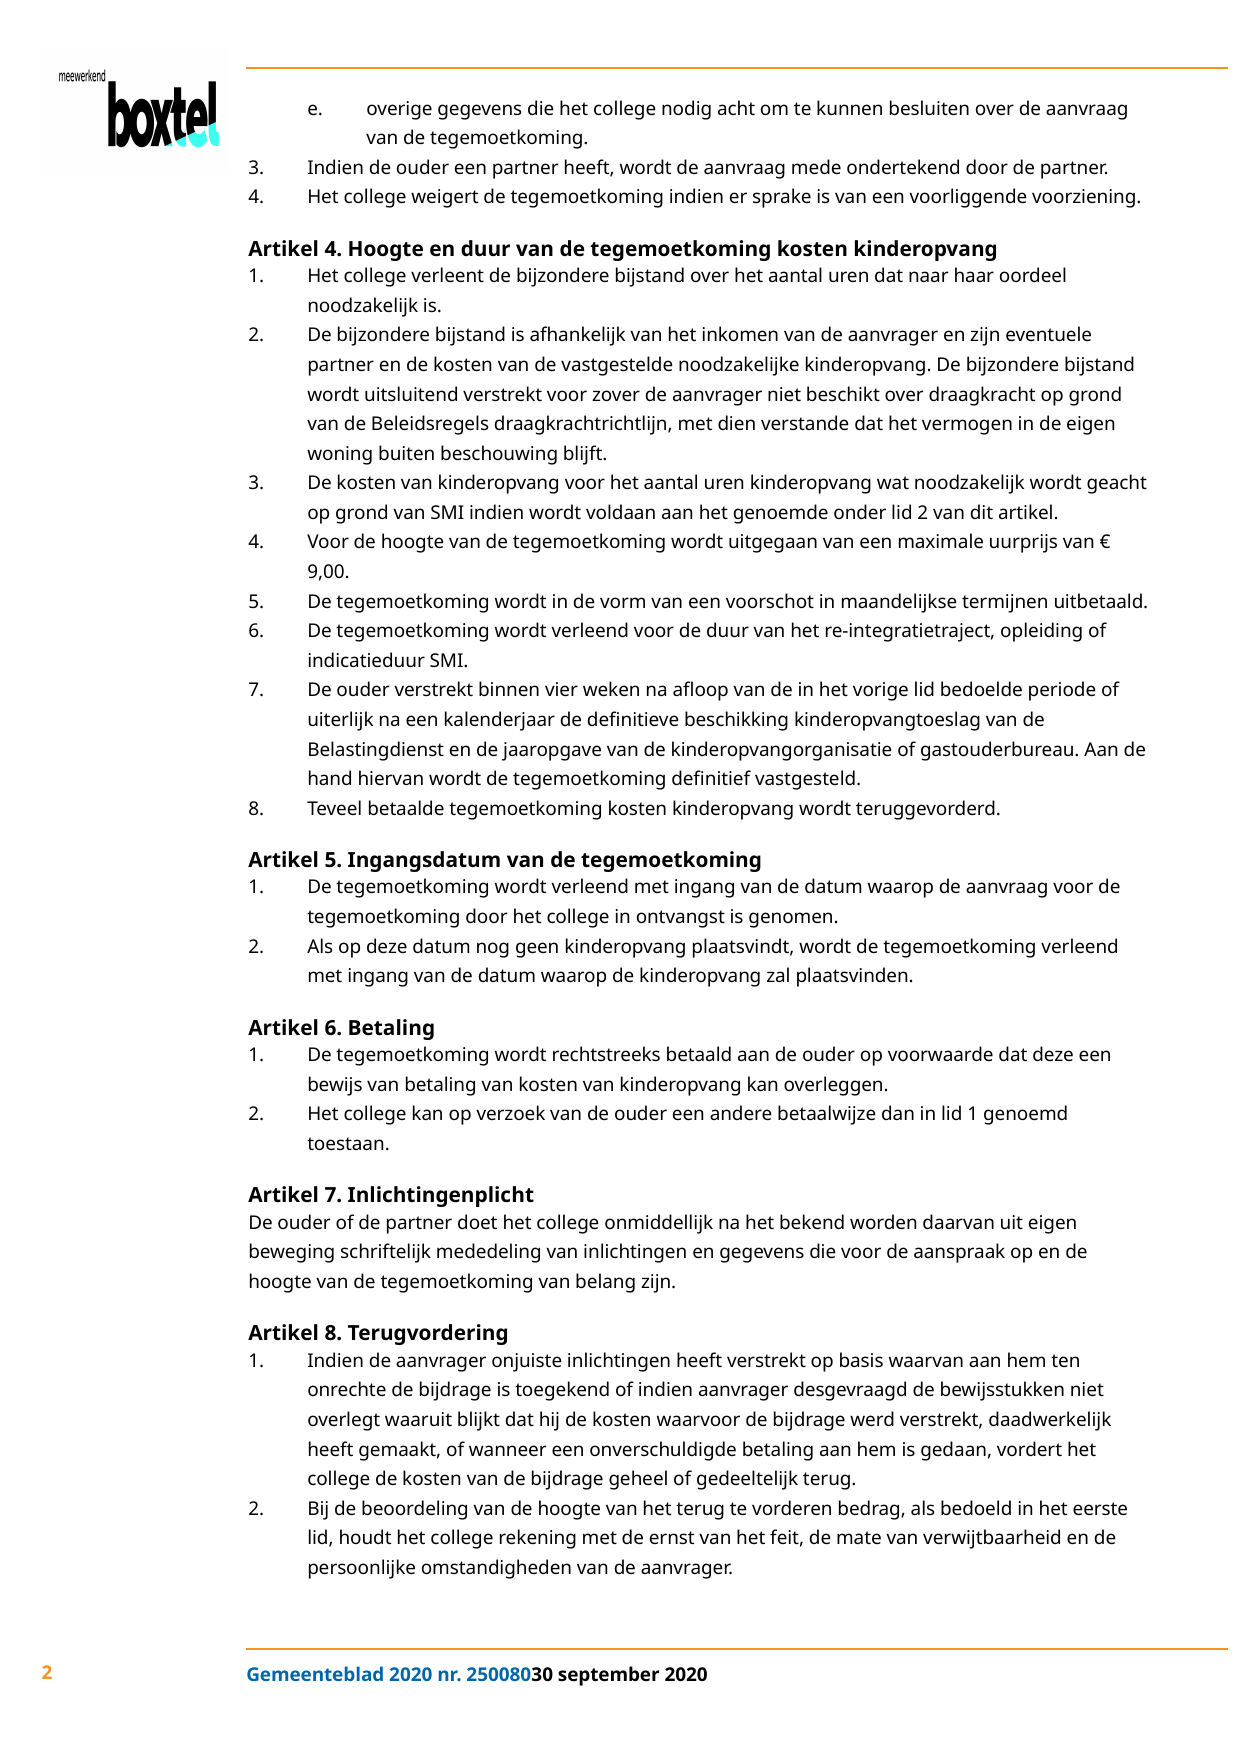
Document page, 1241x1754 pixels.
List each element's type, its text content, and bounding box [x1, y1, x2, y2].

text Artikel 8. Terugvordering [248, 1318, 1152, 1347]
list Bij de beoordeling van de hoogte van het terug te vorderen bedrag, als bedoeld in het eerste lid, houdt het college rekening met de ernst van het feit, de mate van verwijtbaarheid en de persoonlijke omstandigheden van de aanvrager. [248, 1495, 1152, 1580]
list Het college weigert de tegemoetkoming indien er sprake is van een voorliggende voorziening. [248, 183, 1152, 209]
list overige gegevens die het college nodig acht om te kunnen besluiten over de aanvraag van de tegemoetkoming. [307, 95, 1152, 150]
list Indien de aanvrager onjuiste inlichtingen heeft verstrekt op basis waarvan aan hem ten onrechte de bijdrage is toegekend of indien aanvrager desgevraagd de bewijsstukken niet overlegt waaruit blijkt dat hij de kosten waarvoor de bijdrage werd verstrekt, daadwerkelijk heeft gemaakt, of wanneer een onverschuldigde betaling aan hem is gedaan, vordert het college de kosten van de bijdrage geheel of gedeeltelijk terug. [248, 1347, 1152, 1491]
list De tegemoetkoming wordt verleend voor de duur van het re-integratietraject, opleiding of indicatieduur SMI. [248, 617, 1152, 673]
list Voor de hoogte van de tegemoetkoming wordt uitgegaan van een maximale uurprijs van € 9,00. [248, 529, 1152, 584]
list De tegemoetkoming wordt verleend met ingang van de datum waarop de aanvraag voor de tegemoetkoming door het college in ontvangst is genomen. [248, 874, 1152, 929]
text De ouder of de partner doet het college onmiddellijk na het bekend worden daarvan uit eigen beweging schriftelijk mededeling van inlichtingen en gegevens die voor de aanspraak op en de hoogte van de tegemoetkoming van belang zijn. [248, 1209, 1152, 1294]
list De bijzondere bijstand is afhankelijk van het inkomen van de aanvrager en zijn eventuele partner en de kosten van de vastgestelde noodzakelijke kinderopvang. De bijzondere bijstand wordt uitsluitend verstrekt voor zover de aanvrager niet beschikt over draagkracht op grond van de Beleidsregels draagkrachtrichtlijn, met dien verstande dat het vermogen in de eigen woning buiten beschouwing blijft. [248, 322, 1152, 466]
list Als op deze datum nog geen kinderopvang plaatsvindt, wordt de tegemoetkoming verleend met ingang van de datum waarop de kinderopvang zal plaatsvinden. [248, 933, 1152, 988]
list De tegemoetkoming wordt in de vorm van een voorschot in maandelijkse termijnen uitbetaald. [248, 588, 1152, 613]
list Teveel betaalde tegemoetkoming kosten kinderopvang wordt teruggevorderd. [248, 795, 1152, 821]
list De ouder verstrekt binnen vier weken na afloop van de in het vorige lid bedoelde periode of uiterlijk na een kalenderjaar de definitieve beschikking kinderopvangtoeslag van de Belastingdienst en de jaaropgave van de kinderopvangorganisatie of gastouderbureau. Aan de hand hiervan wordt de tegemoetkoming definitief vastgesteld. [248, 677, 1152, 791]
list De tegemoetkoming wordt rechtstreeks betaald aan de ouder op voorwaarde dat deze een bewijs van betaling van kosten van kinderopvang kan overleggen. [248, 1041, 1152, 1097]
text Artikel 5. Ingangsdatum van de tegemoetkoming [248, 845, 1152, 874]
list Indien de ouder een partner heeft, wordt de aanvraag mede ondertekend door de partner. [248, 154, 1152, 180]
text Artikel 6. Betaling [248, 1013, 1152, 1041]
list De kosten van kinderopvang voor het aantal uren kinderopvang wat noodzakelijk wordt geacht op grond van SMI indien wordt voldaan aan het genoemde onder lid 2 van dit artikel. [248, 469, 1152, 525]
picture [41, 47, 231, 172]
list Het college verleent de bijzondere bijstand over het aantal uren dat naar haar oordeel noodzakelijk is. [248, 262, 1152, 318]
text Artikel 7. Inlichtingenplicht [248, 1181, 1152, 1209]
text Artikel 4. Hoogte en duur van de tegemoetkoming kosten kinderopvang [248, 234, 1152, 262]
list Het college kan op verzoek van de ouder een andere betaalwijze dan in lid 1 genoemd toestaan. [248, 1101, 1152, 1156]
